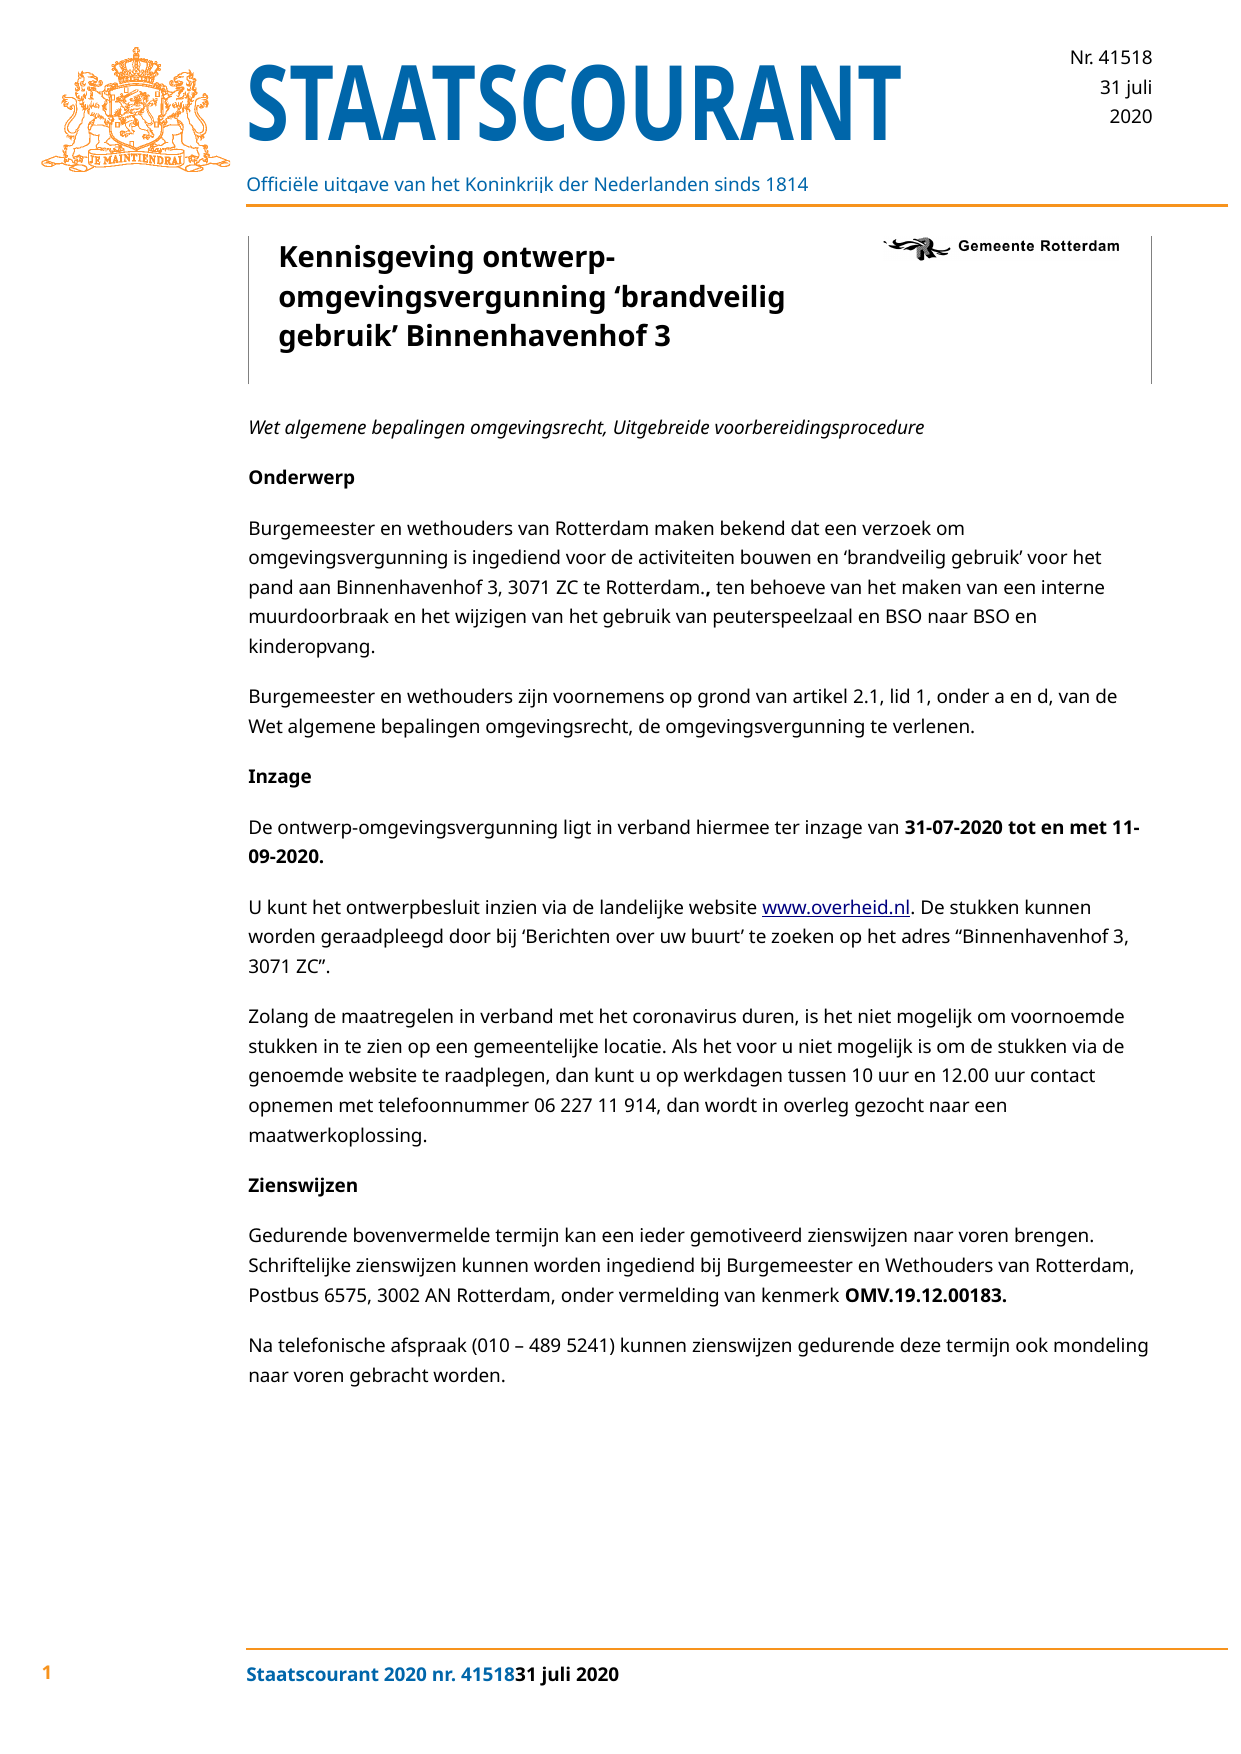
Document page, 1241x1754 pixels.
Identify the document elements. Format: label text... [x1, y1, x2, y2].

picture [41, 47, 231, 172]
text Zienswijzen [248, 1172, 1152, 1198]
text Inzage [248, 763, 1152, 789]
text U kunt het ontwerpbesluit inzien via de landelijke website www.overheid.nl. De stukken kunnen worden geraadpleegd door bij ‘Berichten over uw buurt’ te zoeken op het adres “Binnenhavenhof 3, 3071 ZC”. [248, 894, 1152, 979]
text Burgemeester en wethouders zijn voornemens op grond van artikel 2.1, lid 1, onder a en d, van de Wet algemene bepalingen omgevingsrecht, de omgevingsvergunning te verlenen. [248, 683, 1152, 739]
text De ontwerp-omgevingsvergunning ligt in verband hiermee ter inzage van 31-07-2020 tot en met 11-09-2020. [248, 814, 1152, 869]
text Gedurende bovenvermelde termijn kan een ieder gemotiveerd zienswijzen naar voren brengen. Schriftelijke zienswijzen kunnen worden ingediend bij Burgemeester en Wethouders van Rotterdam, Postbus 6575, 3002 AN Rotterdam, onder vermelding van kenmerk OMV.19.12.00183. [248, 1223, 1152, 1308]
table_header Kennisgeving ontwerp-omgevingsvergunning ‘brandveilig gebruik’ Binnenhavenhof 3 [249, 236, 850, 384]
picture [882, 236, 1119, 261]
text Zolang de maatregelen in verband met het coronavirus duren, is het niet mogelijk om voornoemde stukken in te zien op een gemeentelijke locatie. Als het voor u niet mogelijk is om de stukken via de genoemde website te raadplegen, dan kunt u op werkdagen tussen 10 uur en 12.00 uur contact opnemen met telefoonnummer 06 227 11 914, dan wordt in overleg gezocht naar een maatwerkoplossing. [248, 1003, 1152, 1148]
text Onderwerp [248, 464, 1152, 490]
table_header [850, 236, 1151, 384]
text Na telefonische afspraak (010 – 489 5241) kunnen zienswijzen gedurende deze termijn ook mondeling naar voren gebracht worden. [248, 1332, 1152, 1388]
text Burgemeester en wethouders van Rotterdam maken bekend dat een verzoek om omgevingsvergunning is ingediend voor de activiteiten bouwen en ‘brandveilig gebruik’ voor het pand aan Binnenhavenhof 3, 3071 ZC te Rotterdam., ten behoeve van het maken van een interne muurdoorbraak en het wijzigen van het gebruik van peuterspeelzaal en BSO naar BSO en kinderopvang. [248, 515, 1152, 659]
text Wet algemene bepalingen omgevingsrecht, Uitgebreide voorbereidingsprocedure [248, 414, 1152, 440]
